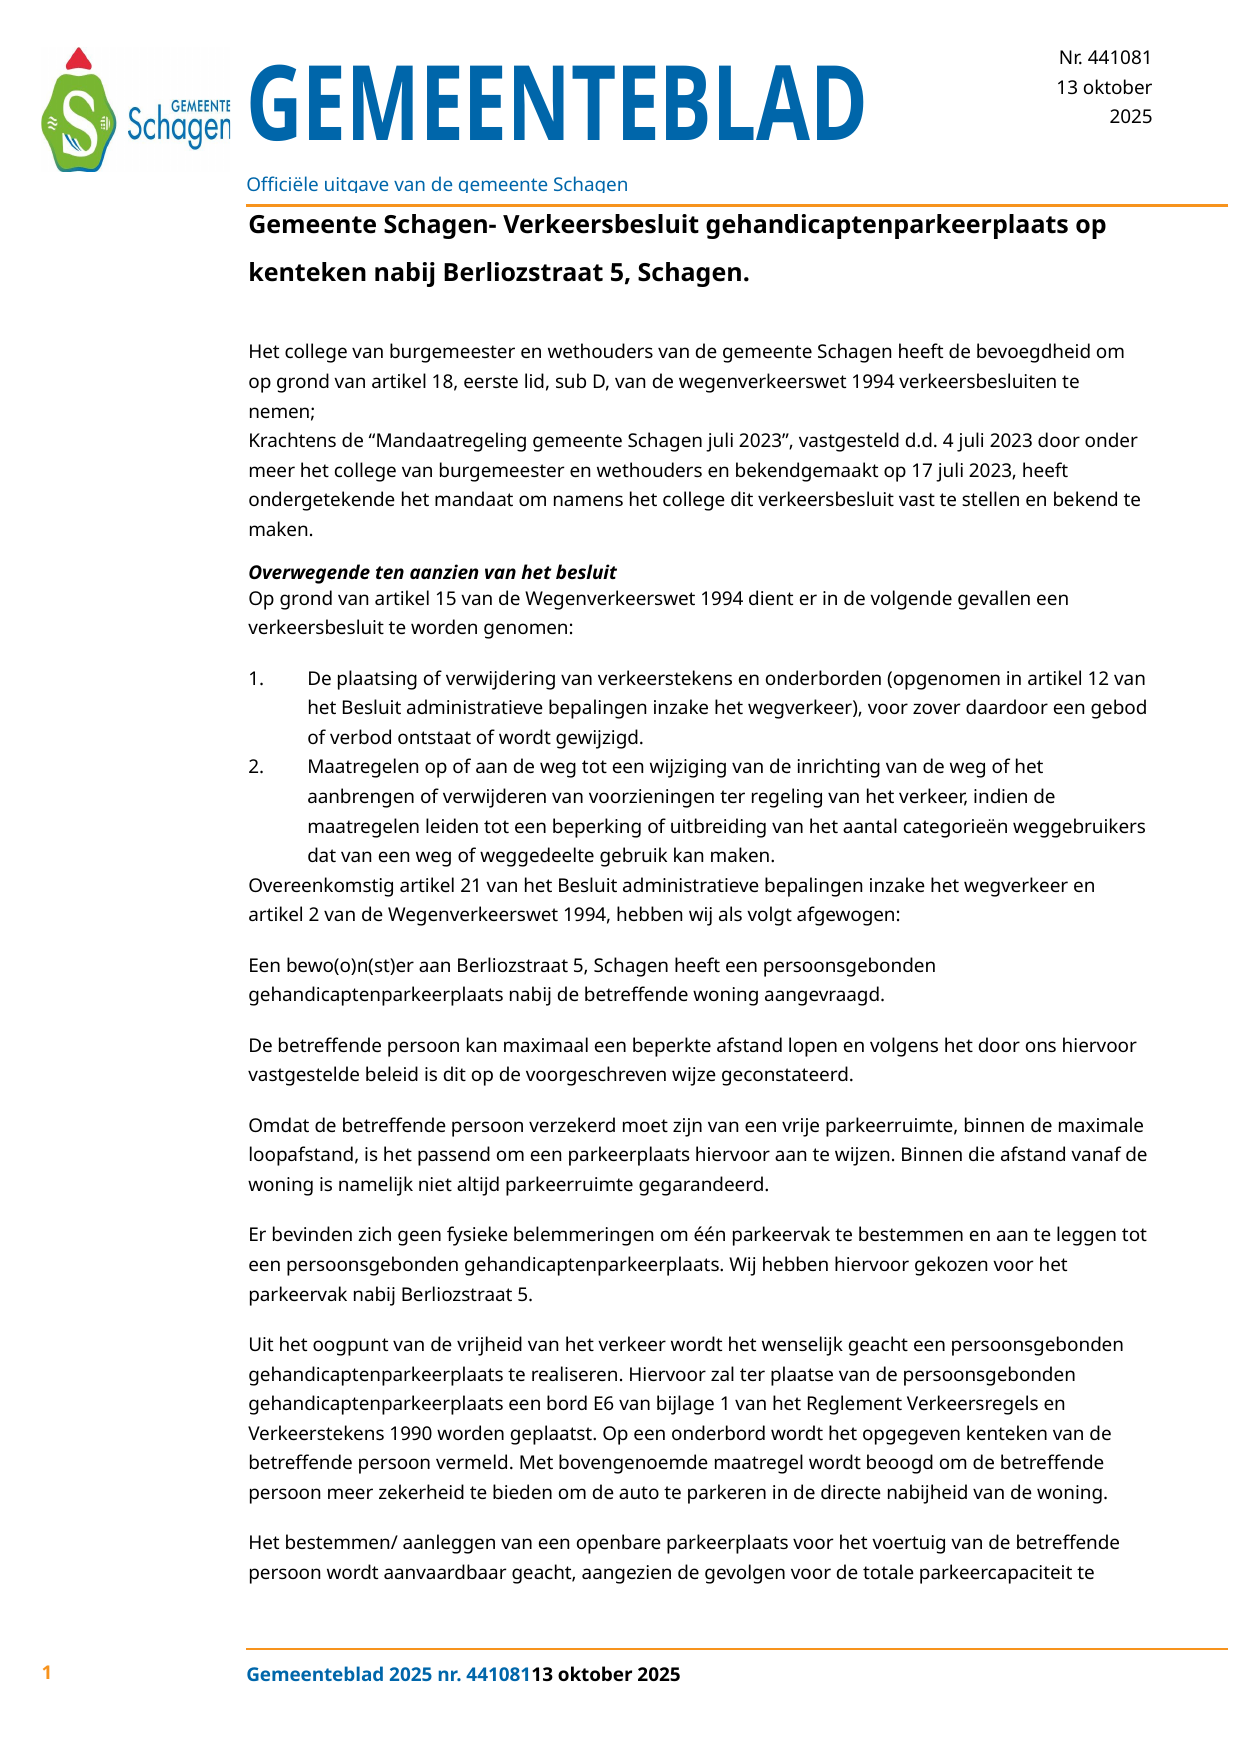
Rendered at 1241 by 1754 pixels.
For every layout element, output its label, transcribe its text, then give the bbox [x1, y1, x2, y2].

text Een bewo(o)n(st)er aan Berliozstraat 5, Schagen heeft een persoonsgebonden gehandicaptenparkeerplaats nabij de betreffende woning aangevraagd. [248, 952, 1152, 1007]
text Het college van burgemeester en wethouders van de gemeente Schagen heeft de bevoegdheid om op grond van artikel 18, eerste lid, sub D, van de wegenverkeerswet 1994 verkeersbesluiten te nemen; [248, 339, 1152, 423]
text Gemeente Schagen- Verkeersbesluit gehandicaptenparkeerplaats op kenteken nabij Berliozstraat 5, Schagen. [248, 207, 1152, 288]
picture [41, 47, 231, 172]
text Overeenkomstig artikel 21 van het Besluit administratieve bepalingen inzake het wegverkeer en artikel 2 van de Wegenverkeerswet 1994, hebben wij als volgt afgewogen: [248, 872, 1152, 927]
text Het bestemmen/ aanleggen van een openbare parkeerplaats voor het voertuig van de betreffende persoon wordt aanvaardbaar geacht, aangezien de gevolgen voor de totale parkeercapaciteit te [248, 1529, 1152, 1585]
text Overwegende ten aanzien van het besluit [248, 559, 1152, 585]
text Krachtens de “Mandaatregeling gemeente Schagen juli 2023”, vastgesteld d.d. 4 juli 2023 door onder meer het college van burgemeester en wethouders en bekendgemaakt op 17 juli 2023, heeft ondergetekende het mandaat om namens het college dit verkeersbesluit vast te stellen en bekend te maken. [248, 427, 1152, 542]
list Maatregelen op of aan de weg tot een wijziging van de inrichting van de weg of het aanbrengen of verwijderen van voorzieningen ter regeling van het verkeer, indien de maatregelen leiden tot een beperking of uitbreiding van het aantal categorieën weggebruikers dat van een weg of weggedeelte gebruik kan maken. [248, 754, 1152, 868]
text De betreffende persoon kan maximaal een beperkte afstand lopen en volgens het door ons hiervoor vastgestelde beleid is dit op de voorgeschreven wijze geconstateerd. [248, 1032, 1152, 1087]
text Uit het oogpunt van de vrijheid van het verkeer wordt het wenselijk geacht een persoonsgebonden gehandicaptenparkeerplaats te realiseren. Hiervoor zal ter plaatse van de persoonsgebonden gehandicaptenparkeerplaats een bord E6 van bijlage 1 van het Reglement Verkeersregels en Verkeerstekens 1990 worden geplaatst. Op een onderbord wordt het opgegeven kenteken van de betreffende persoon vermeld. Met bovengenoemde maatregel wordt beoogd om de betreffende persoon meer zekerheid te bieden om de auto te parkeren in de directe nabijheid van de woning. [248, 1331, 1152, 1505]
text Op grond van artikel 15 van de Wegenverkeerswet 1994 dient er in de volgende gevallen een verkeersbesluit te worden genomen: [248, 585, 1152, 640]
text Er bevinden zich geen fysieke belemmeringen om één parkeervak te bestemmen en aan te leggen tot een persoonsgebonden gehandicaptenparkeerplaats. Wij hebben hiervoor gekozen voor het parkeervak nabij Berliozstraat 5. [248, 1222, 1152, 1307]
list De plaatsing of verwijdering van verkeerstekens en onderborden (opgenomen in artikel 12 van het Besluit administratieve bepalingen inzake het wegverkeer), voor zover daardoor een gebod of verbod ontstaat of wordt gewijzigd. [248, 665, 1152, 750]
text Omdat de betreffende persoon verzekerd moet zijn van een vrije parkeerruimte, binnen de maximale loopafstand, is het passend om een parkeerplaats hiervoor aan te wijzen. Binnen die afstand vanaf de woning is namelijk niet altijd parkeerruimte gegarandeerd. [248, 1112, 1152, 1197]
